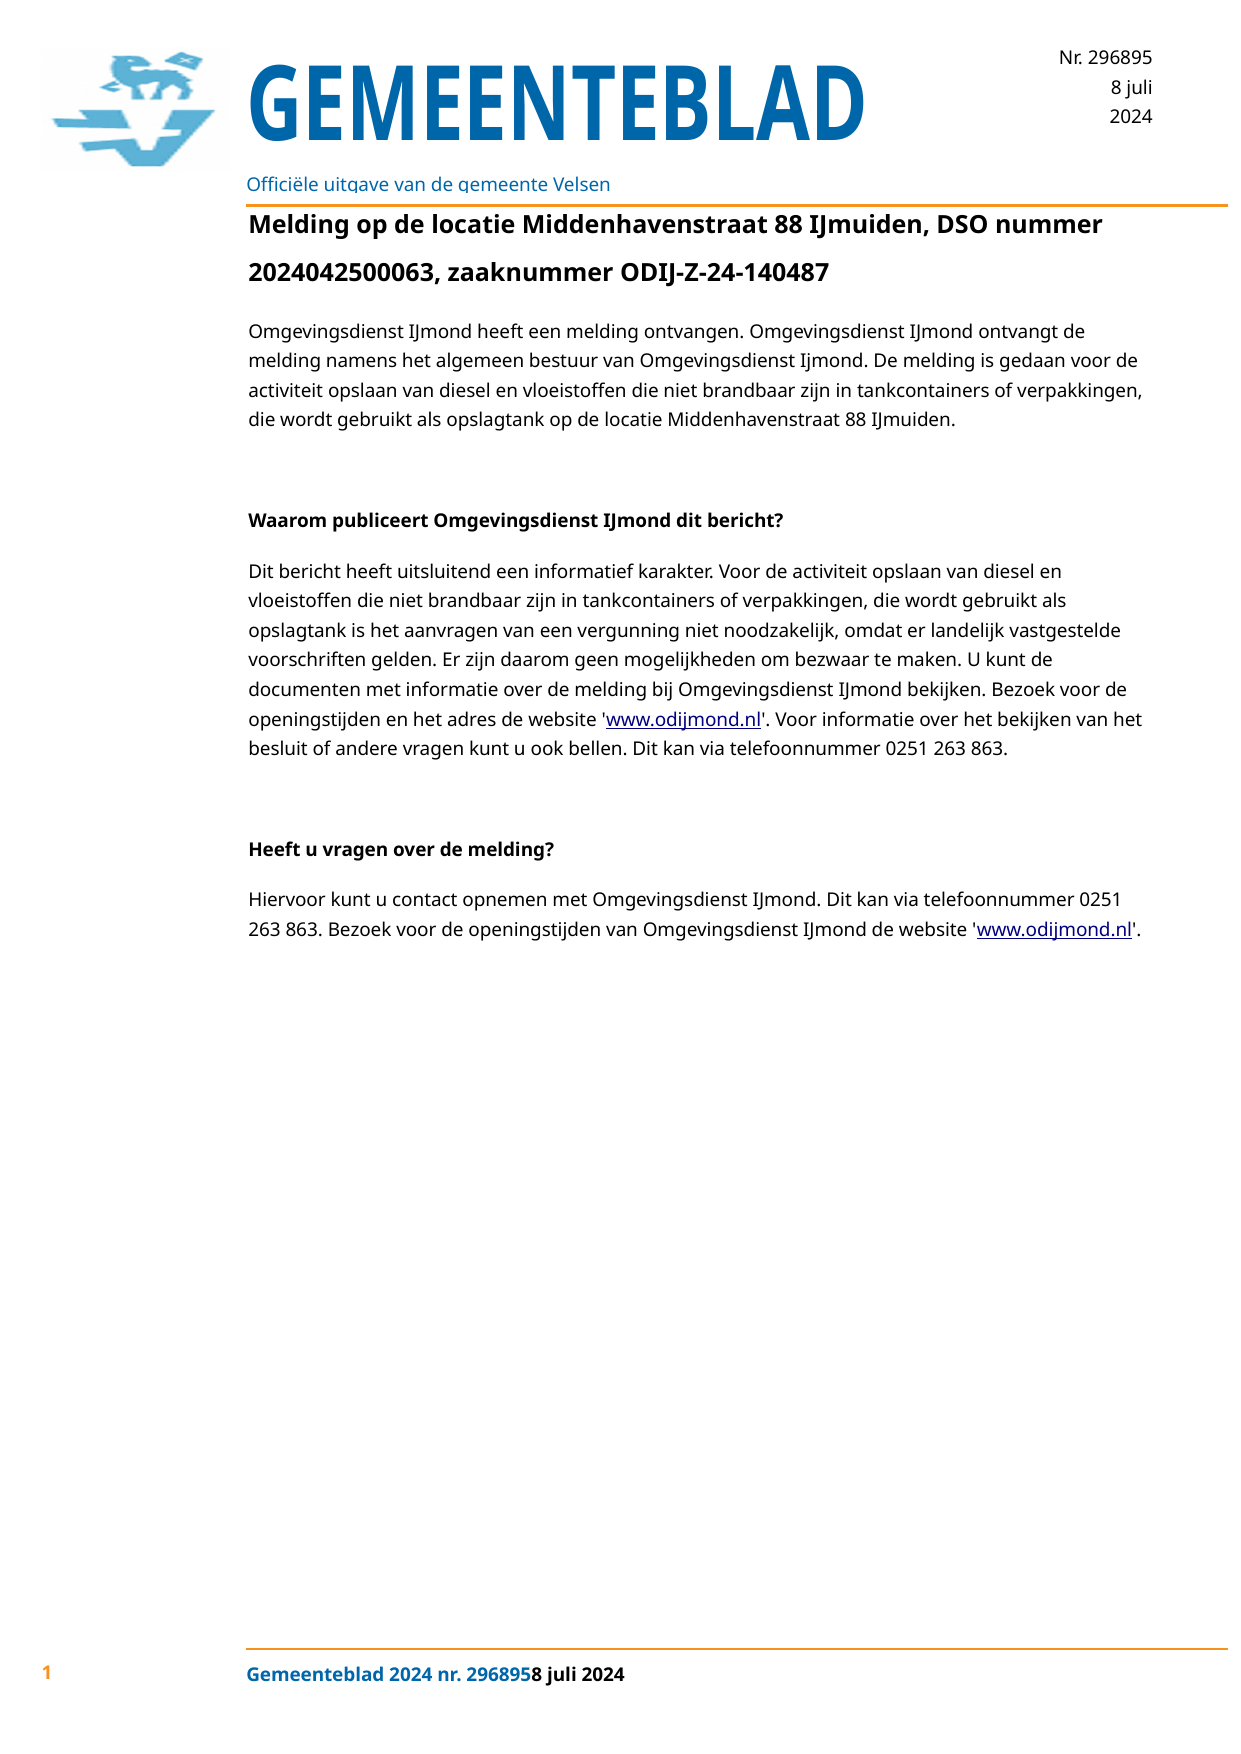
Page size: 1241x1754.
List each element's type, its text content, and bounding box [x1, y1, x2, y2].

text Waarom publiceert Omgevingsdienst IJmond dit bericht? [248, 507, 1152, 533]
text Hiervoor kunt u contact opnemen met Omgevingsdienst IJmond. Dit kan via telefoonnummer 0251 263 863. Bezoek voor de openingstijden van Omgevingsdienst IJmond de website 'www.odijmond.nl'. [248, 887, 1152, 942]
text Heeft u vragen over de melding? [248, 836, 1152, 862]
text Dit bericht heeft uitsluitend een informatief karakter. Voor de activiteit opslaan van diesel en vloeistoffen die niet brandbaar zijn in tankcontainers of verpakkingen, die wordt gebruikt als opslagtank is het aanvragen van een vergunning niet noodzakelijk, omdat er landelijk vastgestelde voorschriften gelden. Er zijn daarom geen mogelijkheden om bezwaar te maken. U kunt de documenten met informatie over de melding bij Omgevingsdienst IJmond bekijken. Bezoek voor de openingstijden en het adres de website 'www.odijmond.nl'. Voor informatie over het bekijken van het besluit of andere vragen kunt u ook bellen. Dit kan via telefoonnummer 0251 263 863. [248, 558, 1152, 761]
text Omgevingsdienst IJmond heeft een melding ontvangen. Omgevingsdienst IJmond ontvangt de melding namens het algemeen bestuur van Omgevingsdienst Ijmond. De melding is gedaan voor de activiteit opslaan van diesel en vloeistoffen die niet brandbaar zijn in tankcontainers of verpakkingen, die wordt gebruikt als opslagtank op de locatie Middenhavenstraat 88 IJmuiden. [248, 318, 1152, 432]
picture [41, 47, 231, 172]
text Melding op de locatie Middenhavenstraat 88 IJmuiden, DSO nummer 2024042500063, zaaknummer ODIJ-Z-24-140487 [248, 207, 1152, 288]
